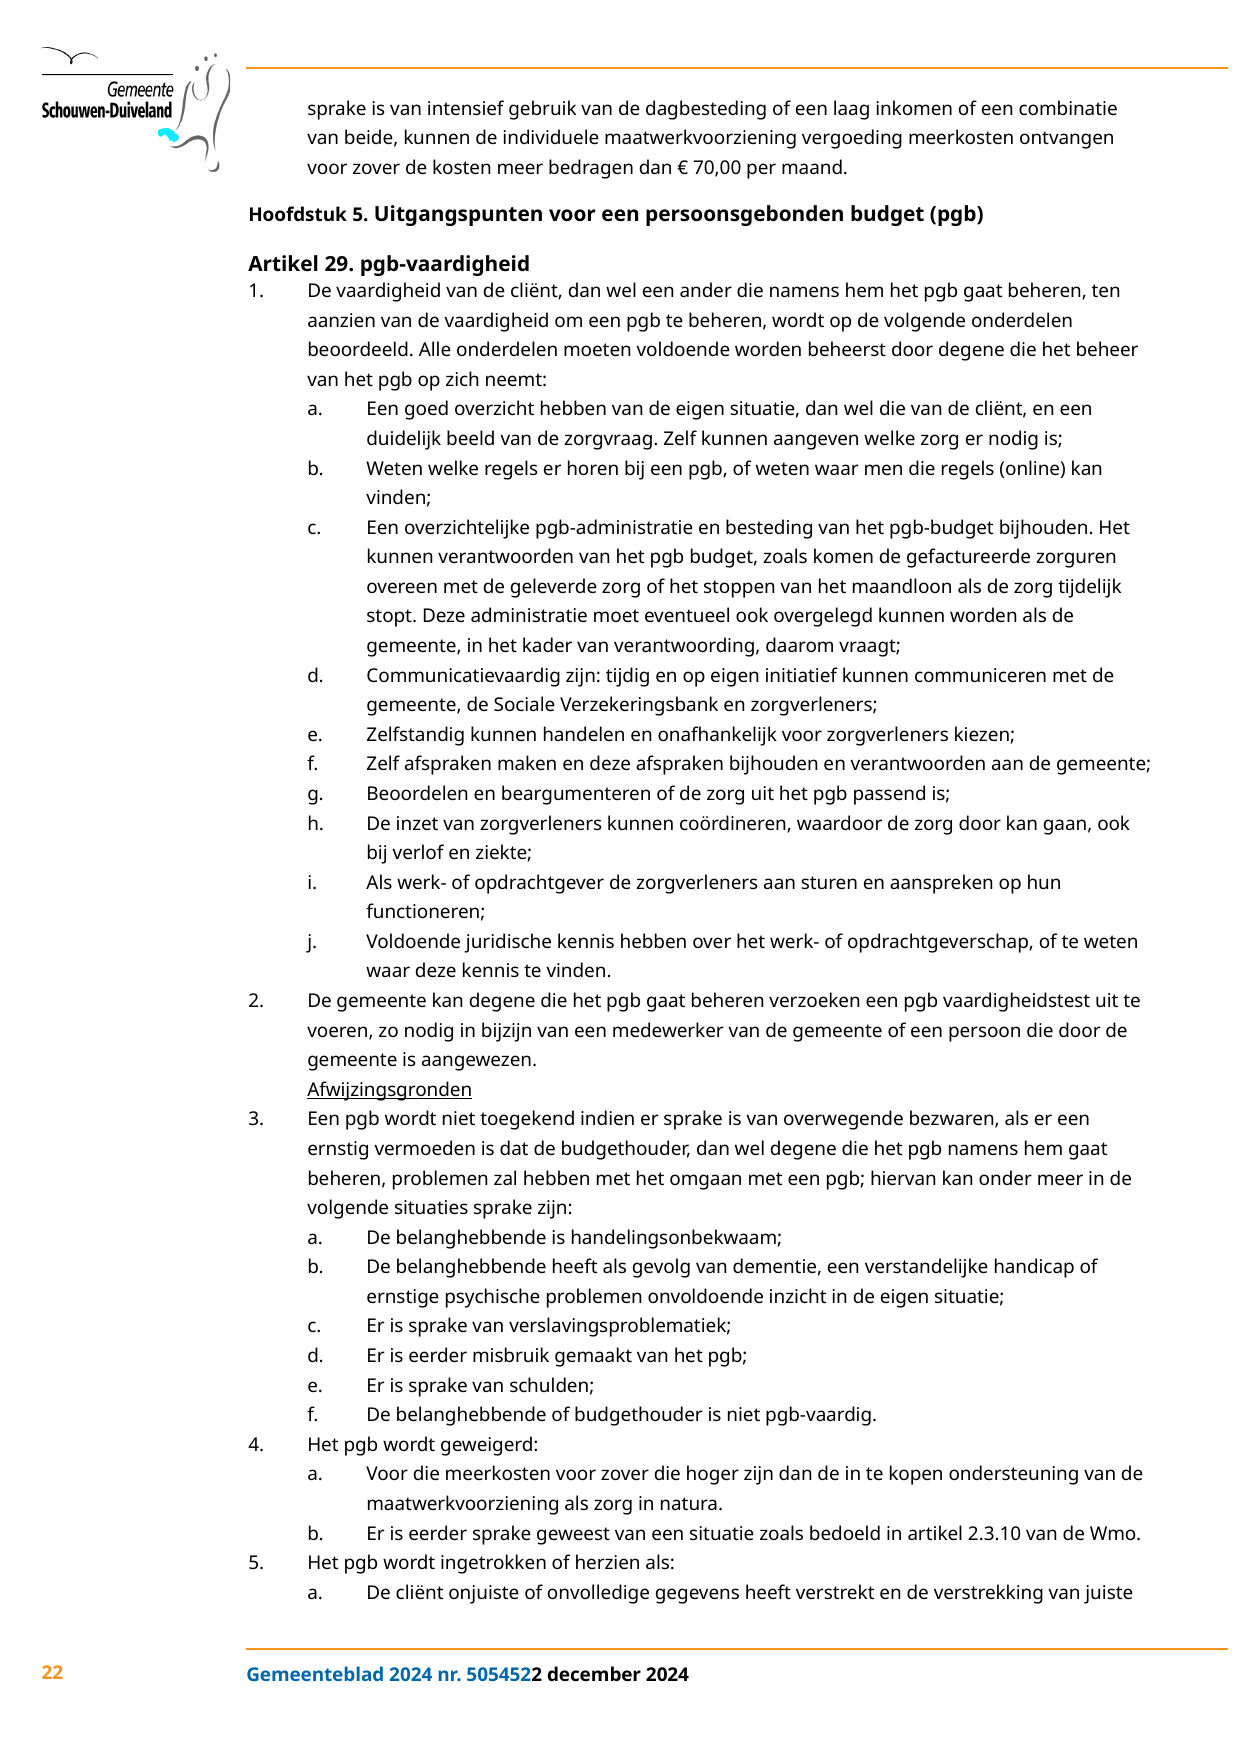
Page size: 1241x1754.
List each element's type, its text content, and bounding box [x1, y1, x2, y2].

list Er is sprake van verslavingsproblematiek; [307, 1313, 1152, 1338]
list Weten welke regels er horen bij een pgb, of weten waar men die regels (online) kan vinden; [307, 455, 1152, 510]
list Afwijzingsgronden [248, 1076, 1152, 1102]
text Hoofdstuk 5. Uitgangspunten voor een persoonsgebonden budget (pgb) [248, 199, 1152, 228]
list Beoordelen en beargumenteren of de zorg uit het pgb passend is; [307, 780, 1152, 806]
list sprake is van intensief gebruik van de dagbesteding of een laag inkomen of een combinatie van beide, kunnen de individuele maatwerkvoorziening vergoeding meerkosten ontvangen voor zover de kosten meer bedragen dan € 70,00 per maand. [248, 95, 1152, 180]
list De cliënt onjuiste of onvolledige gegevens heeft verstrekt en de verstrekking van juiste [307, 1579, 1152, 1605]
list Een overzichtelijke pgb-administratie en besteding van het pgb-budget bijhouden. Het kunnen verantwoorden van het pgb budget, zoals komen de gefactureerde zorguren overeen met de geleverde zorg of het stoppen van het maandloon als de zorg tijdelijk stopt. Deze administratie moet eventueel ook overgelegd kunnen worden als de gemeente, in het kader van verantwoording, daarom vraagt; [307, 514, 1152, 658]
list Er is sprake van schulden; [307, 1372, 1152, 1398]
list De gemeente kan degene die het pgb gaat beheren verzoeken een pgb vaardigheidstest uit te voeren, zo nodig in bijzijn van een medewerker van de gemeente of een persoon die door de gemeente is aangewezen. [248, 987, 1152, 1072]
list Zelfstandig kunnen handelen en onafhankelijk voor zorgverleners kiezen; [307, 721, 1152, 747]
list De inzet van zorgverleners kunnen coördineren, waardoor de zorg door kan gaan, ook bij verlof en ziekte; [307, 810, 1152, 865]
list Communicatievaardig zijn: tijdig en op eigen initiatief kunnen communiceren met de gemeente, de Sociale Verzekeringsbank en zorgverleners; [307, 662, 1152, 717]
list De belanghebbende heeft als gevolg van dementie, een verstandelijke handicap of ernstige psychische problemen onvoldoende inzicht in de eigen situatie; [307, 1253, 1152, 1309]
list Er is eerder misbruik gemaakt van het pgb; [307, 1342, 1152, 1368]
picture [41, 47, 231, 172]
list Er is eerder sprake geweest van een situatie zoals bedoeld in artikel 2.3.10 van de Wmo. [307, 1520, 1152, 1546]
list Zelf afspraken maken en deze afspraken bijhouden en verantwoorden aan de gemeente; [307, 751, 1152, 776]
list Als werk- of opdrachtgever de zorgverleners aan sturen en aanspreken op hun functioneren; [307, 869, 1152, 924]
list Een pgb wordt niet toegekend indien er sprake is van overwegende bezwaren, als er een ernstig vermoeden is dat de budgethouder, dan wel degene die het pgb namens hem gaat beheren, problemen zal hebben met het omgaan met een pgb; hiervan kan onder meer in de volgende situaties sprake zijn: [248, 1106, 1152, 1220]
list Het pgb wordt ingetrokken of herzien als: [248, 1549, 1152, 1575]
list Een goed overzicht hebben van de eigen situatie, dan wel die van de cliënt, en een duidelijk beeld van de zorgvraag. Zelf kunnen aangeven welke zorg er nodig is; [307, 396, 1152, 451]
list De belanghebbende of budgethouder is niet pgb-vaardig. [307, 1401, 1152, 1427]
list De belanghebbende is handelingsonbekwaam; [307, 1224, 1152, 1250]
text Artikel 29. pgb-vaardigheid [248, 249, 1152, 277]
list Voldoende juridische kennis hebben over het werk- of opdrachtgeverschap, of te weten waar deze kennis te vinden. [307, 928, 1152, 983]
list Het pgb wordt geweigerd: [248, 1431, 1152, 1457]
list Voor die meerkosten voor zover die hoger zijn dan de in te kopen ondersteuning van de maatwerkvoorziening als zorg in natura. [307, 1461, 1152, 1516]
list De vaardigheid van de cliënt, dan wel een ander die namens hem het pgb gaat beheren, ten aanzien van de vaardigheid om een pgb te beheren, wordt op de volgende onderdelen beoordeeld. Alle onderdelen moeten voldoende worden beheerst door degene die het beheer van het pgb op zich neemt: [248, 277, 1152, 392]
